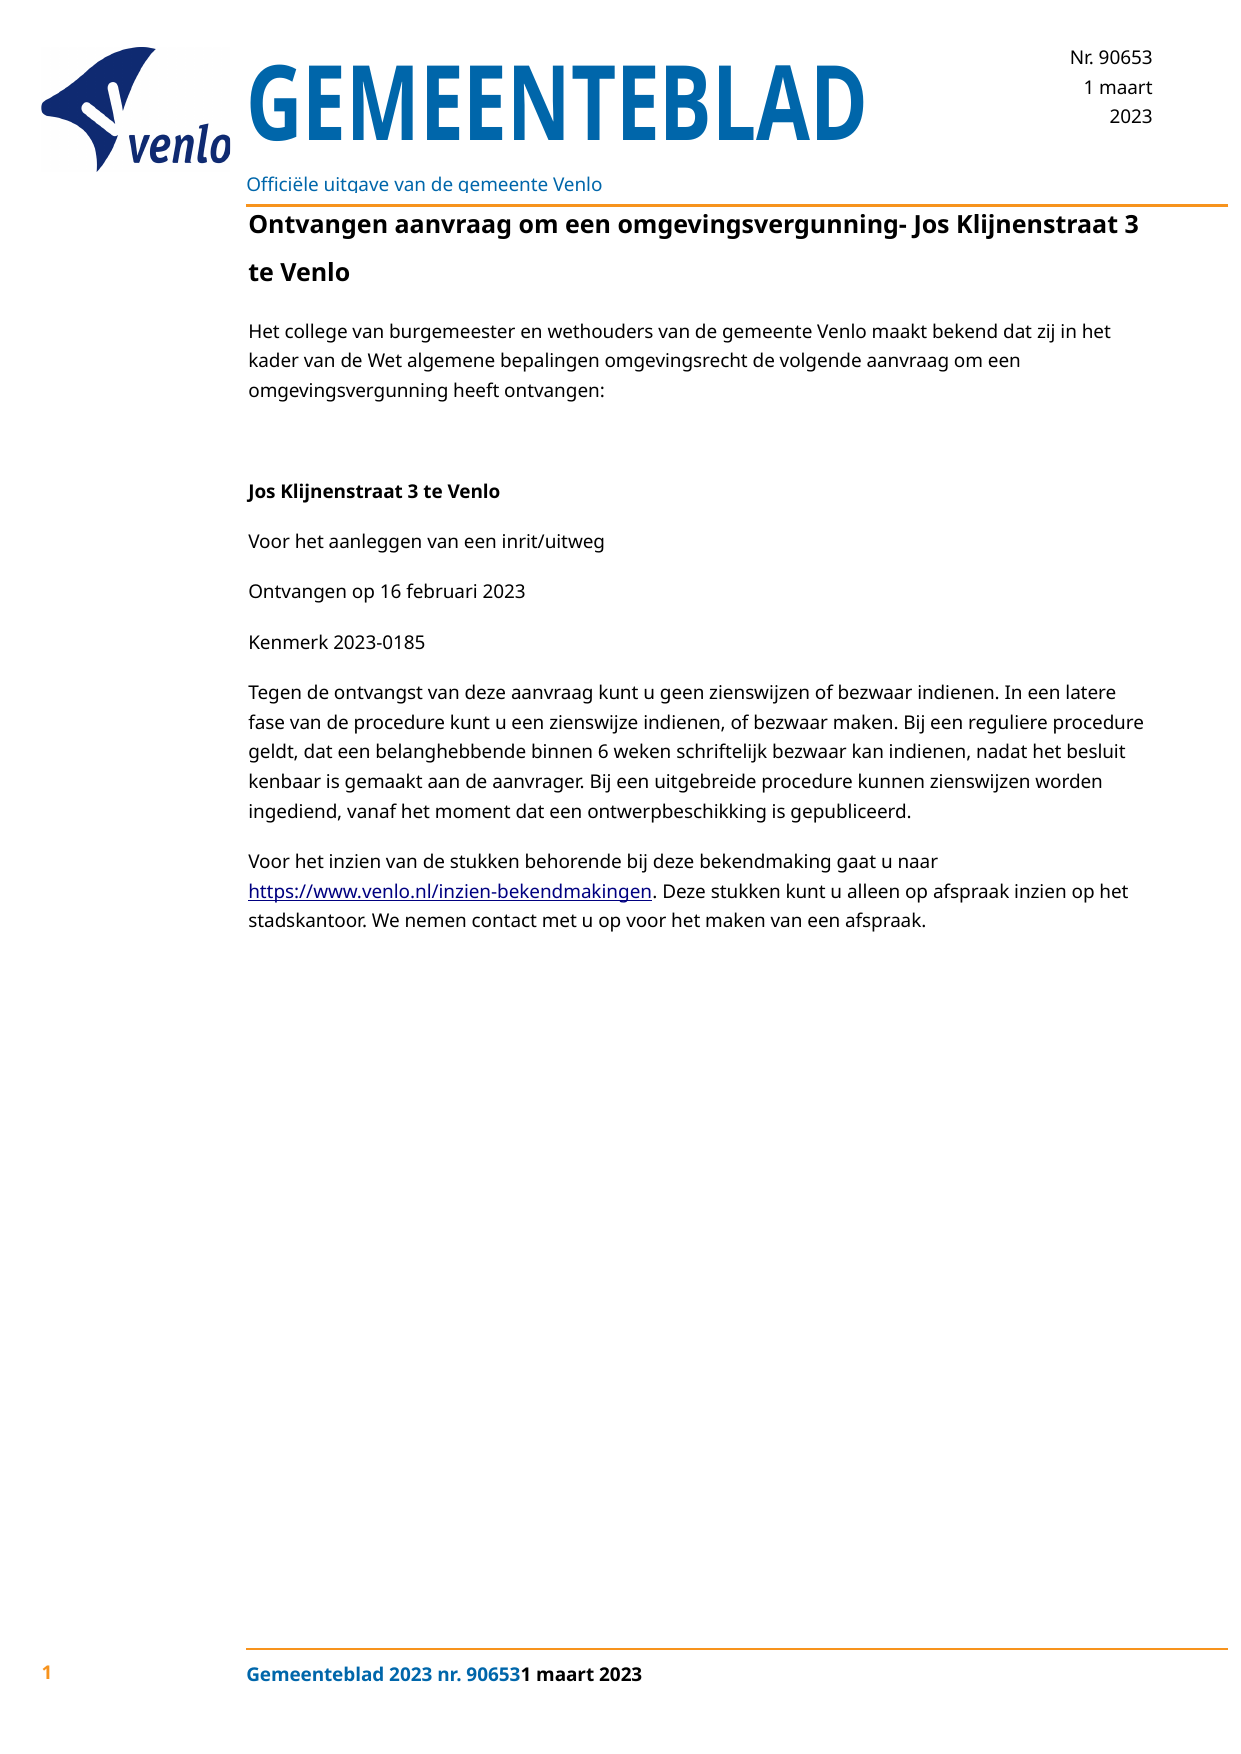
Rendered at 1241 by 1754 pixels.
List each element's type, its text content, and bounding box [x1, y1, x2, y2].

text Voor het aanleggen van een inrit/uitweg [248, 528, 1152, 554]
text Jos Klijnenstraat 3 te Venlo [248, 478, 1152, 504]
text Tegen de ontvangst van deze aanvraag kunt u geen zienswijzen of bezwaar indienen. In een latere fase van de procedure kunt u een zienswijze indienen, of bezwaar maken. Bij een reguliere procedure geldt, dat een belanghebbende binnen 6 weken schriftelijk bezwaar kan indienen, nadat het besluit kenbaar is gemaakt aan de aanvrager. Bij een uitgebreide procedure kunnen zienswijzen worden ingediend, vanaf het moment dat een ontwerpbeschikking is gepubliceerd. [248, 679, 1152, 824]
text Kenmerk 2023-0185 [248, 629, 1152, 655]
text Ontvangen op 16 februari 2023 [248, 579, 1152, 604]
text Voor het inzien van de stukken behorende bij deze bekendmaking gaat u naar https://www.venlo.nl/inzien-bekendmakingen. Deze stukken kunt u alleen op afspraak inzien op het stadskantoor. We nemen contact met u op voor het maken van een afspraak. [248, 848, 1152, 933]
picture [41, 47, 231, 172]
text Het college van burgemeester en wethouders van de gemeente Venlo maakt bekend dat zij in het kader van de Wet algemene bepalingen omgevingsrecht de volgende aanvraag om een omgevingsvergunning heeft ontvangen: [248, 318, 1152, 403]
text Ontvangen aanvraag om een omgevingsvergunning- Jos Klijnenstraat 3 te Venlo [248, 207, 1152, 288]
